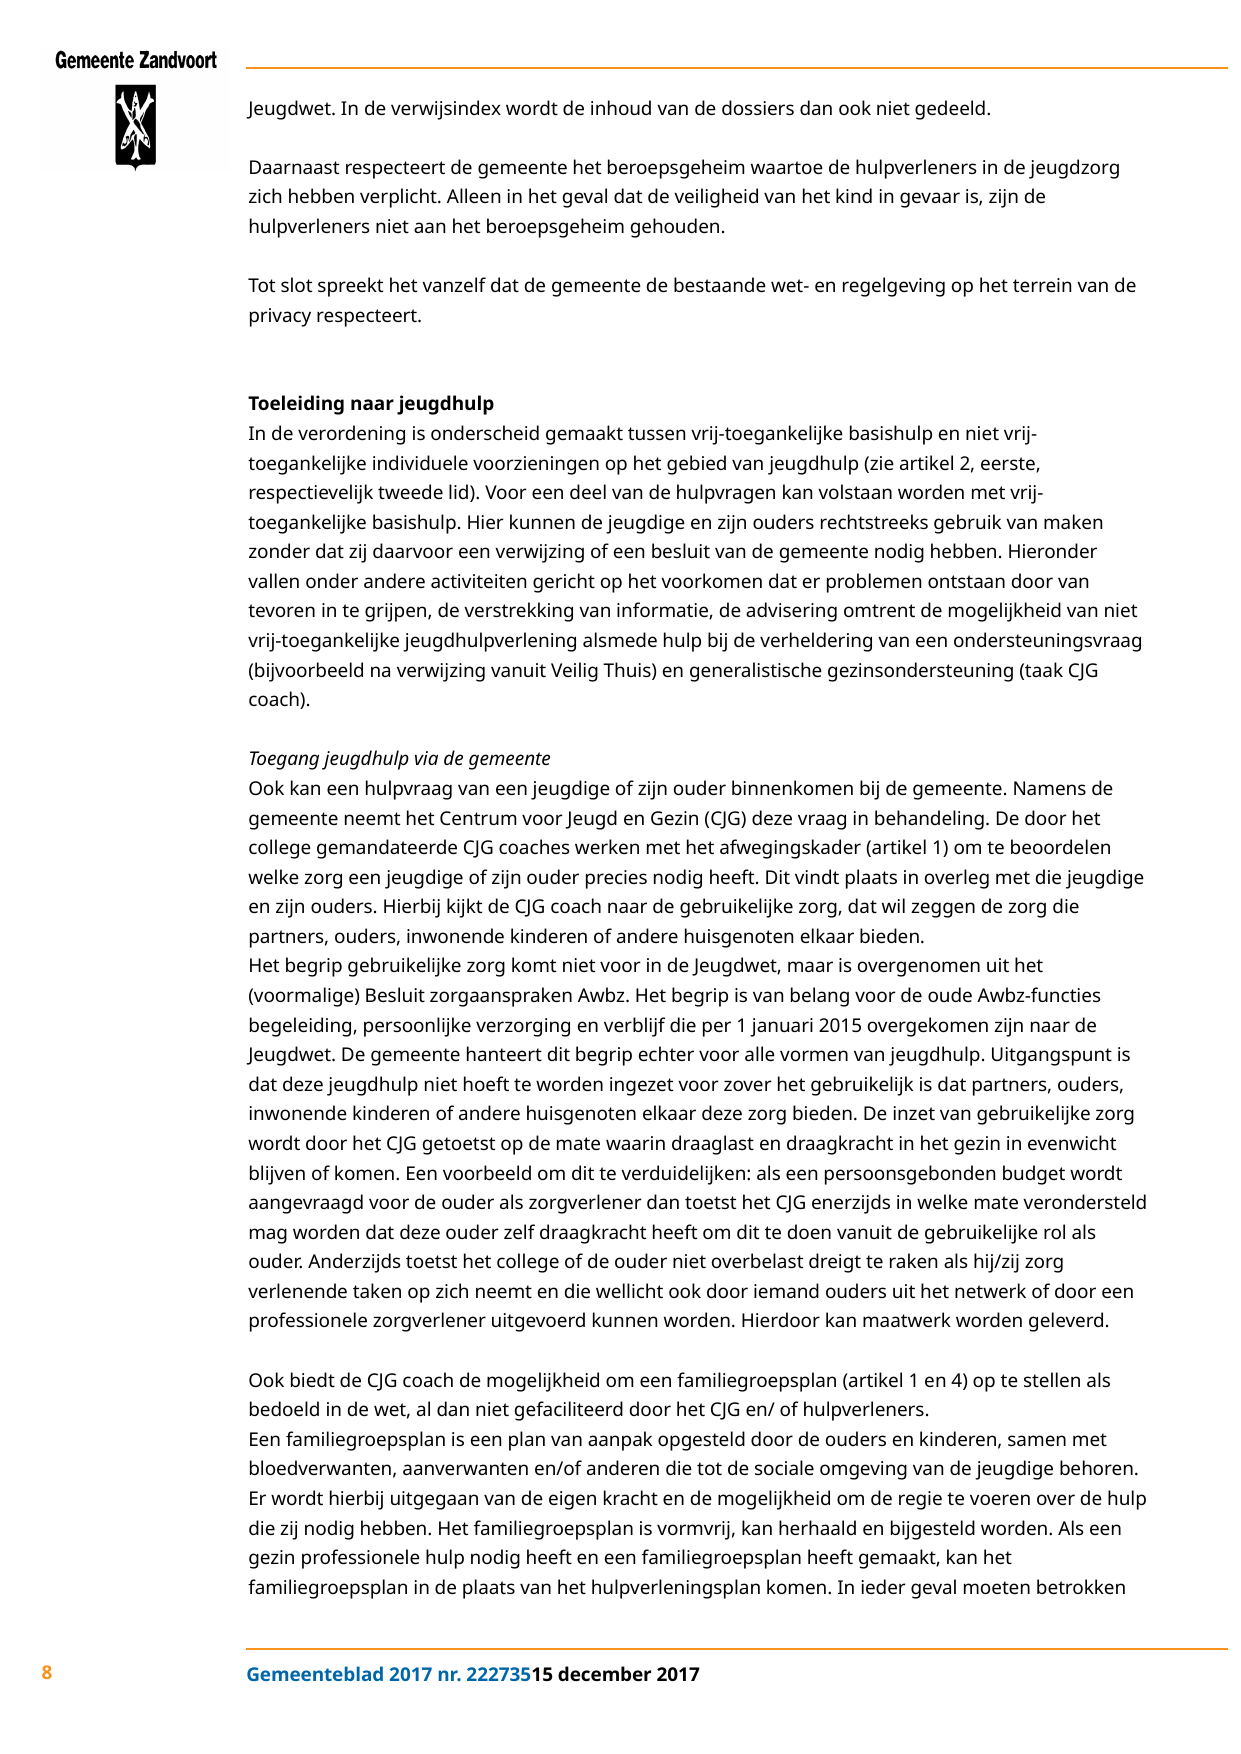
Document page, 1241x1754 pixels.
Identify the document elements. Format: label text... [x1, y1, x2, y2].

text Daarnaast respecteert de gemeente het beroepsgeheim waartoe de hulpverleners in de jeugdzorg zich hebben verplicht. Alleen in het geval dat de veiligheid van het kind in gevaar is, zijn de hulpverleners niet aan het beroepsgeheim gehouden. [248, 154, 1152, 239]
text Het begrip gebruikelijke zorg komt niet voor in de Jeugdwet, maar is overgenomen uit het (voormalige) Besluit zorgaanspraken Awbz. Het begrip is van belang voor de oude Awbz-functies begeleiding, persoonlijke verzorging en verblijf die per 1 januari 2015 overgekomen zijn naar de Jeugdwet. De gemeente hanteert dit begrip echter voor alle vormen van jeugdhulp. Uitgangspunt is dat deze jeugdhulp niet hoeft te worden ingezet voor zover het gebruikelijk is dat partners, ouders, inwonende kinderen of andere huisgenoten elkaar deze zorg bieden. De inzet van gebruikelijke zorg wordt door het CJG getoetst op de mate waarin draaglast en draagkracht in het gezin in evenwicht blijven of komen. Een voorbeeld om dit te verduidelijken: als een persoonsgebonden budget wordt aangevraagd voor de ouder als zorgverlener dan toetst het CJG enerzijds in welke mate verondersteld mag worden dat deze ouder zelf draagkracht heeft om dit te doen vanuit de gebruikelijke rol als ouder. Anderzijds toetst het college of de ouder niet overbelast dreigt te raken als hij/zij zorg verlenende taken op zich neemt en die wellicht ook door iemand ouders uit het netwerk of door een professionele zorgverlener uitgevoerd kunnen worden. Hierdoor kan maatwerk worden geleverd. [248, 953, 1152, 1333]
text Jeugdwet. In de verwijsindex wordt de inhoud van de dossiers dan ook niet gedeeld. [248, 95, 1152, 121]
text Toeleiding naar jeugdhulp [248, 391, 1152, 416]
text Ook biedt de CJG coach de mogelijkheid om een familiegroepsplan (artikel 1 en 4) op te stellen als bedoeld in de wet, al dan niet gefaciliteerd door het CJG en/ of hulpverleners. [248, 1367, 1152, 1422]
text Toegang jeugdhulp via de gemeente [248, 746, 1152, 771]
text In de verordening is onderscheid gemaakt tussen vrij-toegankelijke basishulp en niet vrij-toegankelijke individuele voorzieningen op het gebied van jeugdhulp (zie artikel 2, eerste, respectievelijk tweede lid). Voor een deel van de hulpvragen kan volstaan worden met vrij-toegankelijke basishulp. Hier kunnen de jeugdige en zijn ouders rechtstreeks gebruik van maken zonder dat zij daarvoor een verwijzing of een besluit van de gemeente nodig hebben. Hieronder vallen onder andere activiteiten gericht op het voorkomen dat er problemen ontstaan door van tevoren in te grijpen, de verstrekking van informatie, de advisering omtrent de mogelijkheid van niet vrij-toegankelijke jeugdhulpverlening alsmede hulp bij de verheldering van een ondersteuningsvraag (bijvoorbeeld na verwijzing vanuit Veilig Thuis) en generalistische gezinsondersteuning (taak CJG coach). [248, 420, 1152, 712]
text Tot slot spreekt het vanzelf dat de gemeente de bestaande wet- en regelgeving op het terrein van de privacy respecteert. [248, 272, 1152, 328]
picture [41, 47, 231, 172]
text Een familiegroepsplan is een plan van aanpak opgesteld door de ouders en kinderen, samen met bloedverwanten, aanverwanten en/of anderen die tot de sociale omgeving van de jeugdige behoren. Er wordt hierbij uitgegaan van de eigen kracht en de mogelijkheid om de regie te voeren over de hulp die zij nodig hebben. Het familiegroepsplan is vormvrij, kan herhaald en bijgesteld worden. Als een gezin professionele hulp nodig heeft en een familiegroepsplan heeft gemaakt, kan het familiegroepsplan in de plaats van het hulpverleningsplan komen. In ieder geval moeten betrokken [248, 1426, 1152, 1600]
text Ook kan een hulpvraag van een jeugdige of zijn ouder binnenkomen bij de gemeente. Namens de gemeente neemt het Centrum voor Jeugd en Gezin (CJG) deze vraag in behandeling. De door het college gemandateerde CJG coaches werken met het afwegingskader (artikel 1) om te beoordelen welke zorg een jeugdige of zijn ouder precies nodig heeft. Dit vindt plaats in overleg met die jeugdige en zijn ouders. Hierbij kijkt de CJG coach naar de gebruikelijke zorg, dat wil zeggen de zorg die partners, ouders, inwonende kinderen of andere huisgenoten elkaar bieden. [248, 775, 1152, 949]
